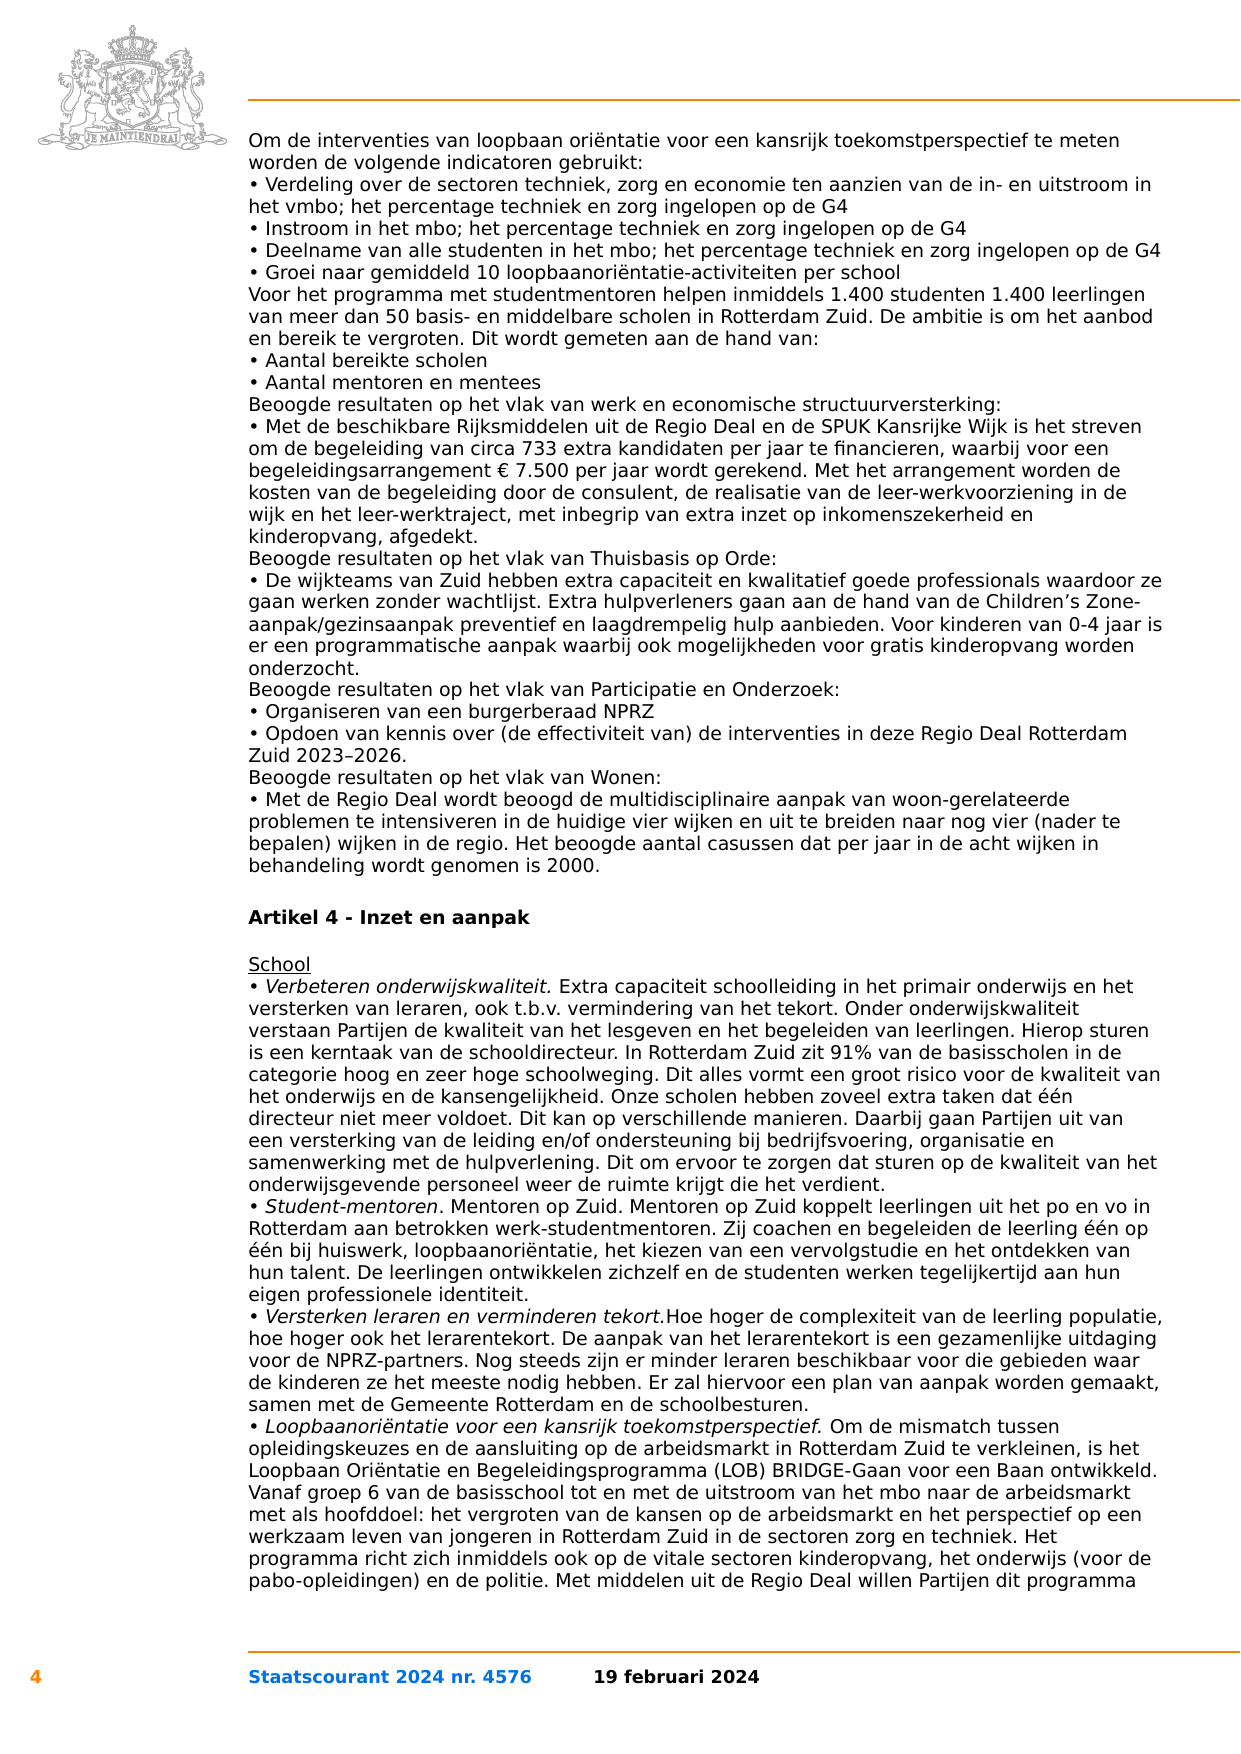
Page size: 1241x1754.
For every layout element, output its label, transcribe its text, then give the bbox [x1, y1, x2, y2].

text Beoogde resultaten op het vlak van Participatie en Onderzoek: [248, 679, 1163, 701]
text Beoogde resultaten op het vlak van werk en economische structuurversterking: [248, 394, 1163, 416]
text Beoogde resultaten op het vlak van Wonen: [248, 767, 1163, 789]
text • Aantal bereikte scholen [248, 350, 1163, 372]
text • Deelname van alle studenten in het mbo; het percentage techniek en zorg ingelopen op de G4 [248, 240, 1163, 262]
text • Verdeling over de sectoren techniek, zorg en economie ten aanzien van de in- en uitstroom in het vmbo; het percentage techniek en zorg ingelopen op de G4 [248, 174, 1163, 218]
text Beoogde resultaten op het vlak van Thuisbasis op Orde: [248, 547, 1163, 569]
text • Instroom in het mbo; het percentage techniek en zorg ingelopen op de G4 [248, 218, 1163, 240]
text • Opdoen van kennis over (de effectiviteit van) de interventies in deze Regio Deal Rotterdam Zuid 2023–2026. [248, 723, 1163, 767]
subtitle Artikel 4 - Inzet en aanpak [248, 907, 1163, 929]
subtitle School [248, 954, 1163, 976]
text • De wijkteams van Zuid hebben extra capaciteit en kwalitatief goede professionals waardoor ze gaan werken zonder wachtlijst. Extra hulpverleners gaan aan de hand van de Children’s Zone-aanpak/gezinsaanpak preventief en laagdrempelig hulp aanbieden. Voor kinderen van 0-4 jaar is er een programmatische aanpak waarbij ook mogelijkheden voor gratis kinderopvang worden onderzocht. [248, 569, 1163, 679]
text • Met de beschikbare Rijksmiddelen uit de Regio Deal en de SPUK Kansrijke Wijk is het streven om de begeleiding van circa 733 extra kandidaten per jaar te financieren, waarbij voor een begeleidingsarrangement € 7.500 per jaar wordt gerekend. Met het arrangement worden de kosten van de begeleiding door de consulent, de realisatie van de leer-werkvoorziening in de wijk en het leer-werktraject, met inbegrip van extra inzet op inkomenszekerheid en kinderopvang, afgedekt. [248, 416, 1163, 547]
text • Groei naar gemiddeld 10 loopbaanoriëntatie-activiteiten per school [248, 262, 1163, 284]
text Om de interventies van loopbaan oriëntatie voor een kansrijk toekomstperspectief te meten worden de volgende indicatoren gebruikt: [248, 130, 1163, 174]
text • Versterken leraren en verminderen tekort.Hoe hoger de complexiteit van de leerling populatie, hoe hoger ook het lerarentekort. De aanpak van het lerarentekort is een gezamenlijke uitdaging voor de NPRZ-partners. Nog steeds zijn er minder leraren beschikbaar voor die gebieden waar de kinderen ze het meeste nodig hebben. Er zal hiervoor een plan van aanpak worden gemaakt, samen met de Gemeente Rotterdam en de schoolbesturen. [248, 1306, 1163, 1416]
text • Organiseren van een burgerberaad NPRZ [248, 701, 1163, 723]
picture [38, 25, 227, 150]
text • Student-mentoren. Mentoren op Zuid. Mentoren op Zuid koppelt leerlingen uit het po en vo in Rotterdam aan betrokken werk-studentmentoren. Zij coachen en begeleiden de leerling één op één bij huiswerk, loopbaanoriëntatie, het kiezen van een vervolgstudie en het ontdekken van hun talent. De leerlingen ontwikkelen zichzelf en de studenten werken tegelijkertijd aan hun eigen professionele identiteit. [248, 1196, 1163, 1306]
text Voor het programma met studentmentoren helpen inmiddels 1.400 studenten 1.400 leerlingen van meer dan 50 basis- en middelbare scholen in Rotterdam Zuid. De ambitie is om het aanbod en bereik te vergroten. Dit wordt gemeten aan de hand van: [248, 284, 1163, 350]
text • Loopbaanoriëntatie voor een kansrijk toekomstperspectief. Om de mismatch tussen opleidingskeuzes en de aansluiting op de arbeidsmarkt in Rotterdam Zuid te verkleinen, is het Loopbaan Oriëntatie en Begeleidingsprogramma (LOB) BRIDGE-Gaan voor een Baan ontwikkeld. Vanaf groep 6 van de basisschool tot en met de uitstroom van het mbo naar de arbeidsmarkt met als hoofddoel: het vergroten van de kansen op de arbeidsmarkt en het perspectief op een werkzaam leven van jongeren in Rotterdam Zuid in de sectoren zorg en techniek. Het programma richt zich inmiddels ook op de vitale sectoren kinderopvang, het onderwijs (voor de pabo-opleidingen) en de politie. Met middelen uit de Regio Deal willen Partijen dit programma [248, 1416, 1163, 1592]
text • Verbeteren onderwijskwaliteit. Extra capaciteit schoolleiding in het primair onderwijs en het versterken van leraren, ook t.b.v. vermindering van het tekort. Onder onderwijskwaliteit verstaan Partijen de kwaliteit van het lesgeven en het begeleiden van leerlingen. Hierop sturen is een kerntaak van de schooldirecteur. In Rotterdam Zuid zit 91% van de basisscholen in de categorie hoog en zeer hoge schoolweging. Dit alles vormt een groot risico voor de kwaliteit van het onderwijs en de kansengelijkheid. Onze scholen hebben zoveel extra taken dat één directeur niet meer voldoet. Dit kan op verschillende manieren. Daarbij gaan Partijen uit van een versterking van de leiding en/of ondersteuning bij bedrijfsvoering, organisatie en samenwerking met de hulpverlening. Dit om ervoor te zorgen dat sturen op de kwaliteit van het onderwijsgevende personeel weer de ruimte krijgt die het verdient. [248, 976, 1163, 1196]
text • Met de Regio Deal wordt beoogd de multidisciplinaire aanpak van woon-gerelateerde problemen te intensiveren in de huidige vier wijken en uit te breiden naar nog vier (nader te bepalen) wijken in de regio. Het beoogde aantal casussen dat per jaar in de acht wijken in behandeling wordt genomen is 2000. [248, 789, 1163, 877]
text • Aantal mentoren en mentees [248, 372, 1163, 394]
